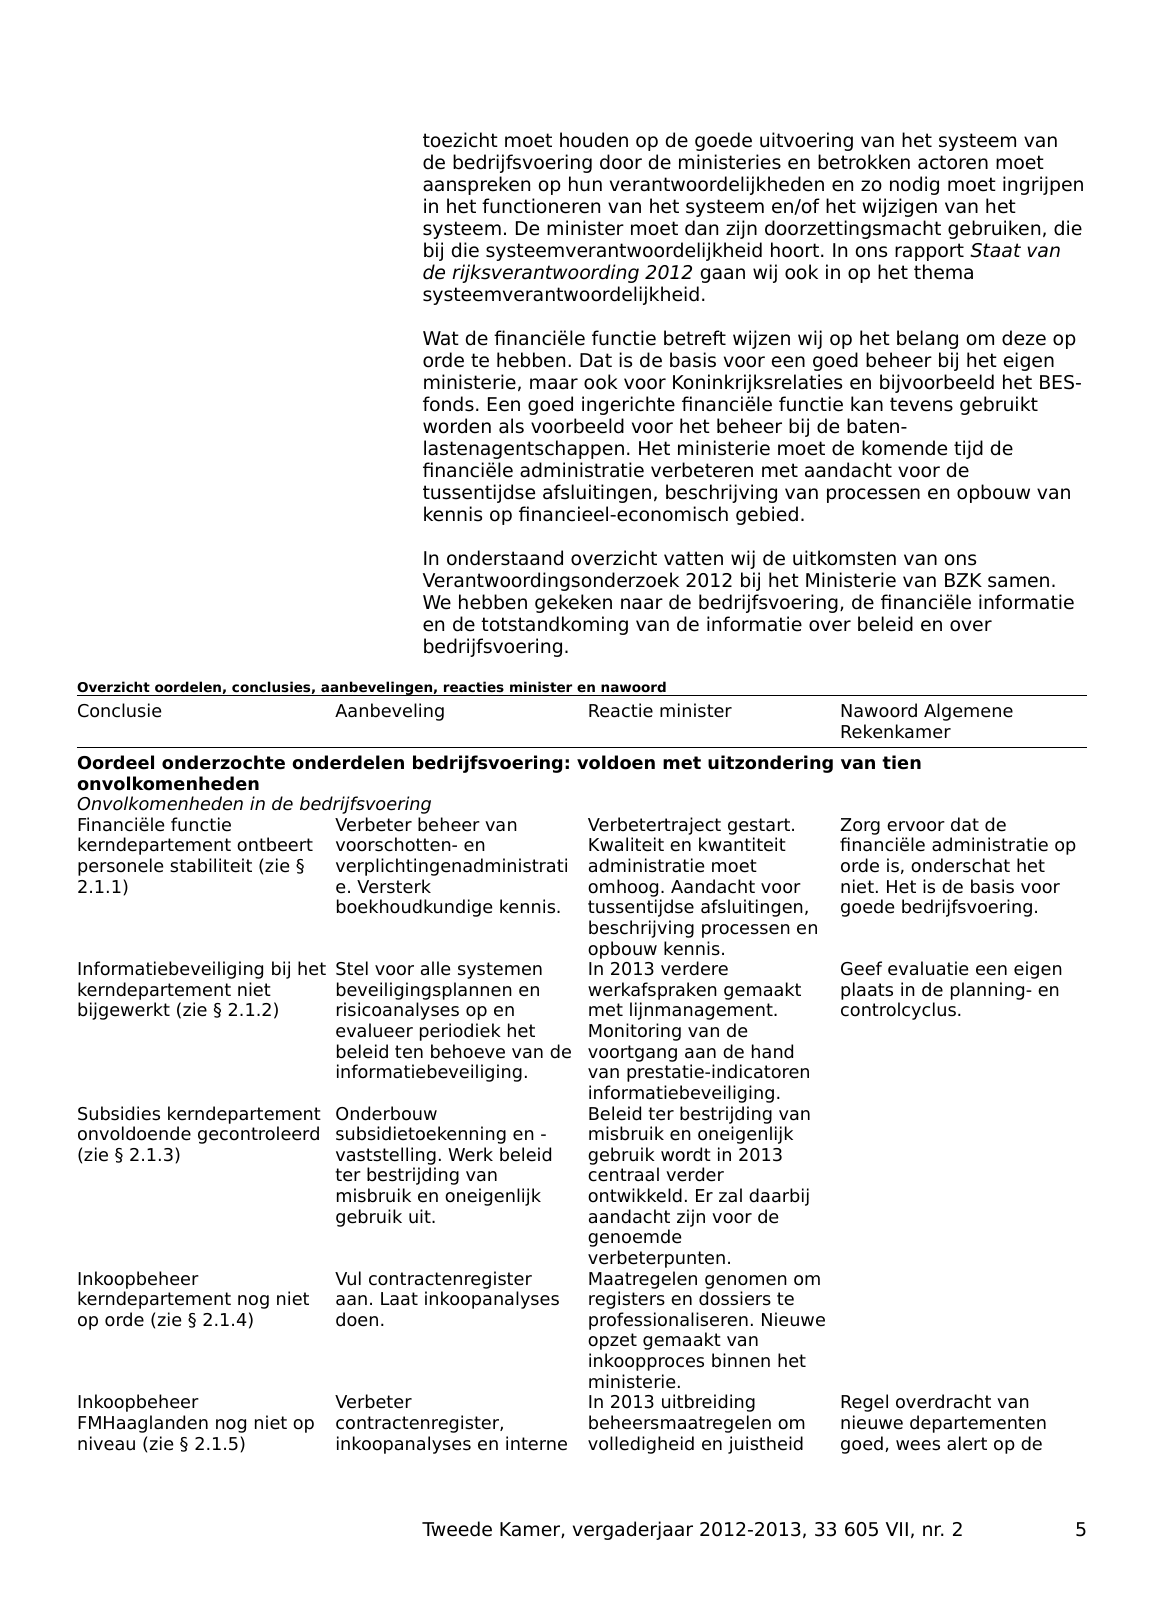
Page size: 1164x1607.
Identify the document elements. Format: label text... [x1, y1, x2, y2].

table_cell Subsidies kerndepartement onvoldoende gecontroleerd (zie § 2.1.3) [77, 1104, 329, 1268]
text Wat de financiële functie betreft wijzen wij op het belang om deze op orde te hebben. Dat is de basis voor een goed beheer bij het eigen ministerie, maar ook voor Koninkrijksrelaties en bijvoorbeeld het BES-fonds. Een goed ingerichte financiële functie kan tevens gebruikt worden als voorbeeld voor het beheer bij de baten-lastenagentschappen. Het ministerie moet de komende tijd de financiële administratie verbeteren met aandacht voor de tussentijdse afsluitingen, beschrijving van processen en opbouw van kennis op financieel-economisch gebied. [422, 328, 1087, 526]
table_cell Nawoord Algemene Rekenkamer [834, 696, 1087, 747]
table_cell Verbeter beheer van voorschotten- en verplichtingenadministratie. Versterk boekhoudkundige kennis. [329, 815, 582, 959]
table_cell Onderbouw subsidietoekenning en -vaststelling. Werk beleid ter bestrijding van misbruik en oneigenlijk gebruik uit. [329, 1104, 582, 1268]
table_cell Geef evaluatie een eigen plaats in de planning- en controlcyclus. [834, 959, 1087, 1103]
table_cell Vul contractenregister aan. Laat inkoopanalyses doen. [329, 1269, 582, 1392]
table_cell Verbeter contractenregister, inkoopanalyses en interne [329, 1392, 582, 1454]
table_cell Conclusie [77, 696, 329, 747]
table_cell Stel voor alle systemen beveiligingsplannen en risicoanalyses op en evalueer periodiek het beleid ten behoeve van de informatiebeveiliging. [329, 959, 582, 1103]
table_cell Financiële functie kerndepartement ontbeert personele stabiliteit (zie § 2.1.1) [77, 815, 329, 959]
table_cell Regel overdracht van nieuwe departementen goed, wees alert op de [834, 1392, 1087, 1454]
table_cell Maatregelen genomen om registers en dossiers te professionaliseren. Nieuwe opzet gemaakt van inkoopproces binnen het ministerie. [582, 1269, 834, 1392]
table_cell Zorg ervoor dat de financiële administratie op orde is, onderschat het niet. Het is de basis voor goede bedrijfsvoering. [834, 815, 1087, 959]
table_cell Beleid ter bestrijding van misbruik en oneigenlijk gebruik wordt in 2013 centraal verder ontwikkeld. Er zal daarbij aandacht zijn voor de genoemde verbeterpunten. [582, 1104, 834, 1268]
table_cell [834, 1269, 1087, 1392]
table_cell In 2013 uitbreiding beheersmaatregelen om volledigheid en juistheid [582, 1392, 834, 1454]
table_cell [834, 1104, 1087, 1268]
table_cell Informatiebeveiliging bij het kerndepartement niet bijgewerkt (zie § 2.1.2) [77, 959, 329, 1103]
text toezicht moet houden op de goede uitvoering van het systeem van de bedrijfsvoering door de ministeries en betrokken actoren moet aanspreken op hun verantwoordelijkheden en zo nodig moet ingrijpen in het functioneren van het systeem en/of het wijzigen van het systeem. De minister moet dan zijn doorzettingsmacht gebruiken, die bij die systeemverantwoordelijkheid hoort. In ons rapport Staat van de rijksverantwoording 2012 gaan wij ook in op het thema systeemverantwoordelijkheid. [422, 130, 1087, 306]
table_cell Reactie minister [582, 696, 834, 747]
table_cell Verbetertraject gestart. Kwaliteit en kwantiteit administratie moet omhoog. Aandacht voor tussentijdse afsluitingen, beschrijving processen en opbouw kennis. [582, 815, 834, 959]
table_header Overzicht oordelen, conclusies, aanbevelingen, reacties minister en nawoord [77, 680, 1087, 695]
text In onderstaand overzicht vatten wij de uitkomsten van ons Verantwoordingsonderzoek 2012 bij het Ministerie van BZK samen. We hebben gekeken naar de bedrijfsvoering, de financiële informatie en de totstandkoming van de informatie over beleid en over bedrijfsvoering. [422, 548, 1087, 658]
table_cell Aanbeveling [329, 696, 582, 747]
table_cell Onvolkomenheden in de bedrijfsvoering [77, 794, 1087, 815]
table_cell Oordeel onderzochte onderdelen bedrijfsvoering: voldoen met uitzondering van tien onvolkomenheden [77, 748, 1087, 794]
table_cell In 2013 verdere werkafspraken gemaakt met lijnmanagement. Monitoring van de voortgang aan de hand van prestatie-indicatoren informatiebeveiliging. [582, 959, 834, 1103]
table_cell Inkoopbeheer FMHaaglanden nog niet op niveau (zie § 2.1.5) [77, 1392, 329, 1454]
table_cell Inkoopbeheer kerndepartement nog niet op orde (zie § 2.1.4) [77, 1269, 329, 1392]
